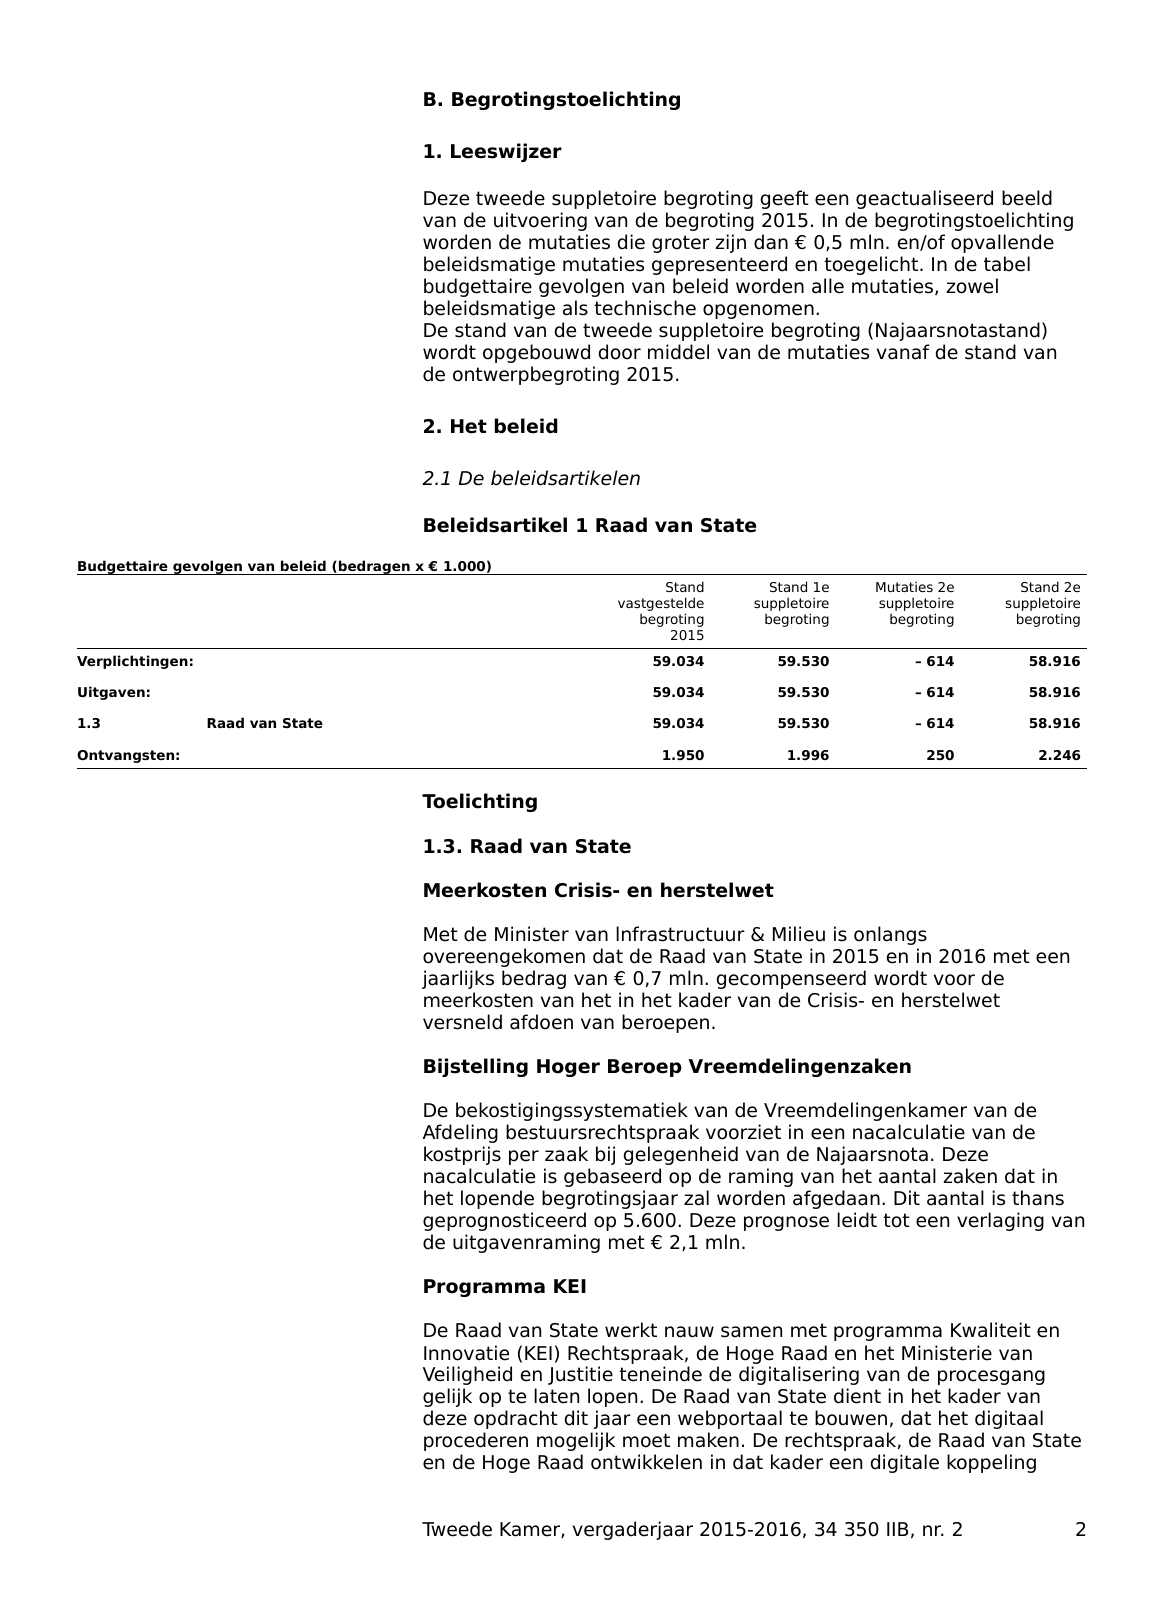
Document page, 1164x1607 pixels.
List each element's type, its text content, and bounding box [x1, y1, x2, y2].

table_cell – 614 [835, 685, 960, 701]
table_cell 1.950 [587, 748, 710, 768]
subtitle Beleidsartikel 1 Raad van State [422, 515, 1087, 537]
text De Raad van State werkt nauw samen met programma Kwaliteit en Innovatie (KEI) Rechtspraak, de Hoge Raad en het Ministerie van Veiligheid en Justitie teneinde de digitalisering van de procesgang gelijk op te laten lopen. De Raad van State dient in het kader van deze opdracht dit jaar een webportaal te bouwen, dat het digitaal procederen mogelijk moet maken. De rechtspraak, de Raad van State en de Hoge Raad ontwikkelen in dat kader een digitale koppeling [422, 1320, 1087, 1474]
subtitle Meerkosten Crisis- en herstelwet [422, 880, 1087, 902]
table_cell 1.3 [77, 716, 201, 732]
table_cell [77, 669, 201, 685]
table_cell [835, 669, 960, 685]
table_cell 58.916 [960, 716, 1087, 732]
subtitle 1. Leeswijzer [422, 141, 1087, 163]
text Met de Minister van lnfrastructuur & Milieu is onlangs overeengekomen dat de Raad van State in 2015 en in 2016 met een jaarlijks bedrag van € 0,7 mln. gecompenseerd wordt voor de meerkosten van het in het kader van de Crisis- en herstelwet versneld afdoen van beroepen. [422, 924, 1087, 1034]
table_cell Mutaties 2e suppletoire begroting [835, 575, 960, 648]
table_cell Raad van State [201, 716, 587, 732]
table_cell – 614 [835, 716, 960, 732]
table_cell 59.530 [710, 649, 835, 669]
subtitle Bijstelling Hoger Beroep Vreemdelingenzaken [422, 1056, 1087, 1078]
table_cell [960, 732, 1087, 748]
table_cell 59.034 [587, 685, 710, 701]
text De bekostigingssystematiek van de Vreemdelingenkamer van de Afdeling bestuursrechtspraak voorziet in een nacalculatie van de kostprijs per zaak bij gelegenheid van de Najaarsnota. Deze nacalculatie is gebaseerd op de raming van het aantal zaken dat in het lopende begrotingsjaar zal worden afgedaan. Dit aantal is thans geprognosticeerd op 5.600. Deze prognose leidt tot een verlaging van de uitgavenraming met € 2,1 mln. [422, 1100, 1087, 1254]
table_cell Uitgaven: [77, 685, 587, 701]
subtitle Programma KEI [422, 1276, 1087, 1298]
table_cell [201, 669, 587, 685]
table_cell [960, 669, 1087, 685]
subtitle Toelichting [422, 791, 1087, 813]
table_cell 2.246 [960, 748, 1087, 768]
table_cell [201, 701, 587, 716]
table_cell – 614 [835, 649, 960, 669]
table_cell 59.530 [710, 685, 835, 701]
table_cell 250 [835, 748, 960, 768]
subtitle 1.3. Raad van State [422, 836, 1087, 858]
table_cell [587, 669, 710, 685]
subtitle B. Begrotingstoelichting [422, 89, 1087, 111]
table_cell Stand vastgestelde begroting 2015 [587, 575, 710, 648]
table_cell [587, 701, 710, 716]
table_cell 59.034 [587, 649, 710, 669]
table_cell 1.996 [710, 748, 835, 768]
table_cell [201, 575, 587, 648]
table_cell [710, 669, 835, 685]
table_cell 58.916 [960, 685, 1087, 701]
table_cell 59.530 [710, 716, 835, 732]
table_header Budgettaire gevolgen van beleid (bedragen x € 1.000) [77, 559, 1087, 574]
subtitle 2. Het beleid [422, 416, 1087, 438]
table_cell [835, 732, 960, 748]
table_cell Stand 2e suppletoire begroting [960, 575, 1087, 648]
table_cell [835, 701, 960, 716]
table_cell [77, 575, 201, 648]
table_cell Ontvangsten: [77, 748, 587, 768]
table_cell [77, 701, 201, 716]
subtitle 2.1 De beleidsartikelen [422, 468, 1087, 490]
table_cell 58.916 [960, 649, 1087, 669]
table_cell [710, 732, 835, 748]
table_cell [587, 732, 710, 748]
table_cell [77, 732, 201, 748]
table_cell [710, 701, 835, 716]
text Deze tweede suppletoire begroting geeft een geactualiseerd beeld van de uitvoering van de begroting 2015. In de begrotingstoelichting worden de mutaties die groter zijn dan € 0,5 mln. en/of opvallende beleidsmatige mutaties gepresenteerd en toegelicht. In de tabel budgettaire gevolgen van beleid worden alle mutaties, zowel beleidsmatige als technische opgenomen. [422, 188, 1087, 320]
table_cell [201, 732, 587, 748]
text De stand van de tweede suppletoire begroting (Najaarsnotastand) wordt opgebouwd door middel van de mutaties vanaf de stand van de ontwerpbegroting 2015. [422, 320, 1087, 386]
table_cell Verplichtingen: [77, 649, 587, 669]
table_cell Stand 1e suppletoire begroting [710, 575, 835, 648]
table_cell [960, 701, 1087, 716]
table_cell 59.034 [587, 716, 710, 732]
